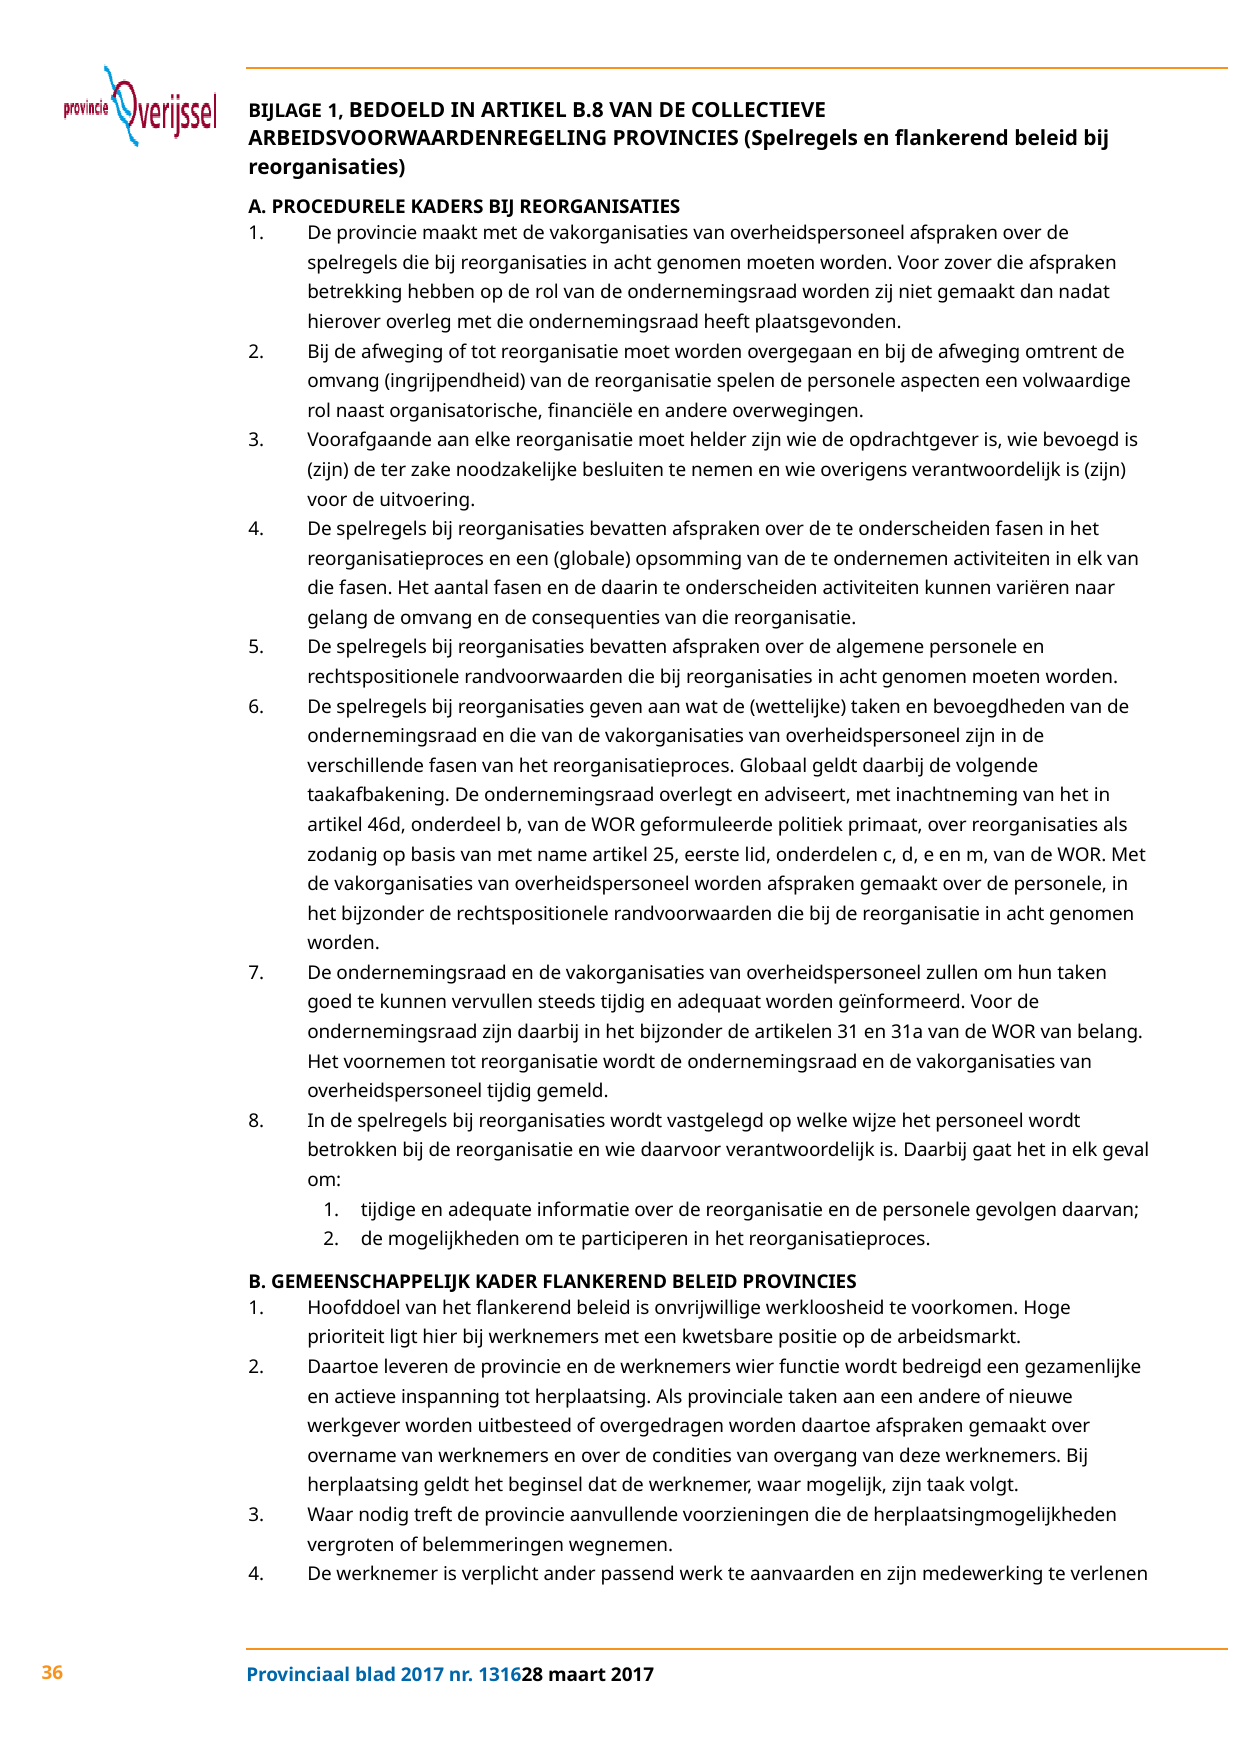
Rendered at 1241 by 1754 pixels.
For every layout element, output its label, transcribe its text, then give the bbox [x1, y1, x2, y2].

text B. GEMEENSCHAPPELIJK KADER FLANKEREND BELEID PROVINCIES [248, 1268, 1152, 1294]
list tijdige en adequate informatie over de reorganisatie en de personele gevolgen daarvan; [323, 1196, 1152, 1221]
list De spelregels bij reorganisaties bevatten afspraken over de algemene personele en rechtspositionele randvoorwaarden die bij reorganisaties in acht genomen moeten worden. [248, 634, 1152, 689]
list Voorafgaande aan elke reorganisatie moet helder zijn wie de opdrachtgever is, wie bevoegd is (zijn) de ter zake noodzakelijke besluiten te nemen en wie overigens verantwoordelijk is (zijn) voor de uitvoering. [248, 427, 1152, 511]
list In de spelregels bij reorganisaties wordt vastgelegd op welke wijze het personeel wordt betrokken bij de reorganisatie en wie daarvoor verantwoordelijk is. Daarbij gaat het in elk geval om: [248, 1107, 1152, 1192]
text BIJLAGE 1, BEDOELD IN ARTIKEL B.8 VAN DE COLLECTIEVE ARBEIDSVOORWAARDENREGELING PROVINCIES (Spelregels en flankerend beleid bij reorganisaties) [248, 95, 1152, 180]
list de mogelijkheden om te participeren in het reorganisatieproces. [323, 1225, 1152, 1251]
list De provincie maakt met de vakorganisaties van overheidspersoneel afspraken over de spelregels die bij reorganisaties in acht genomen moeten worden. Voor zover die afspraken betrekking hebben op de rol van de ondernemingsraad worden zij niet gemaakt dan nadat hierover overleg met die ondernemingsraad heeft plaatsgevonden. [248, 219, 1152, 334]
list De werknemer is verplicht ander passend werk te aanvaarden en zijn medewerking te verlenen [248, 1560, 1152, 1586]
list De spelregels bij reorganisaties bevatten afspraken over de te onderscheiden fasen in het reorganisatieproces en een (globale) opsomming van de te ondernemen activiteiten in elk van die fasen. Het aantal fasen en de daarin te onderscheiden activiteiten kunnen variëren naar gelang de omvang en de consequenties van die reorganisatie. [248, 515, 1152, 630]
text A. PROCEDURELE KADERS BIJ REORGANISATIES [248, 194, 1152, 219]
list De ondernemingsraad en de vakorganisaties van overheidspersoneel zullen om hun taken goed te kunnen vervullen steeds tijdig en adequaat worden geïnformeerd. Voor de ondernemingsraad zijn daarbij in het bijzonder de artikelen 31 en 31a van de WOR van belang. Het voornemen tot reorganisatie wordt de ondernemingsraad en de vakorganisaties van overheidspersoneel tijdig gemeld. [248, 959, 1152, 1103]
list Daartoe leveren de provincie en de werknemers wier functie wordt bedreigd een gezamenlijke en actieve inspanning tot herplaatsing. Als provinciale taken aan een andere of nieuwe werkgever worden uitbesteed of overgedragen worden daartoe afspraken gemaakt over overname van werknemers en over de condities van overgang van deze werknemers. Bij herplaatsing geldt het beginsel dat de werknemer, waar mogelijk, zijn taak volgt. [248, 1353, 1152, 1497]
list Hoofddoel van het flankerend beleid is onvrijwillige werkloosheid te voorkomen. Hoge prioriteit ligt hier bij werknemers met een kwetsbare positie op de arbeidsmarkt. [248, 1294, 1152, 1349]
list De spelregels bij reorganisaties geven aan wat de (wettelijke) taken en bevoegdheden van de ondernemingsraad en die van de vakorganisaties van overheidspersoneel zijn in de verschillende fasen van het reorganisatieproces. Globaal geldt daarbij de volgende taakafbakening. De ondernemingsraad overlegt en adviseert, met inachtneming van het in artikel 46d, onderdeel b, van de WOR geformuleerde politiek primaat, over reorganisaties als zodanig op basis van met name artikel 25, eerste lid, onderdelen c, d, e en m, van de WOR. Met de vakorganisaties van overheidspersoneel worden afspraken gemaakt over de personele, in het bijzonder de rechtspositionele randvoorwaarden die bij de reorganisatie in acht genomen worden. [248, 693, 1152, 955]
list Bij de afweging of tot reorganisatie moet worden overgegaan en bij de afweging omtrent de omvang (ingrijpendheid) van de reorganisatie spelen de personele aspecten een volwaardige rol naast organisatorische, financiële en andere overwegingen. [248, 338, 1152, 423]
list Waar nodig treft de provincie aanvullende voorzieningen die de herplaatsingmogelijkheden vergroten of belemmeringen wegnemen. [248, 1501, 1152, 1557]
picture [41, 47, 231, 172]
